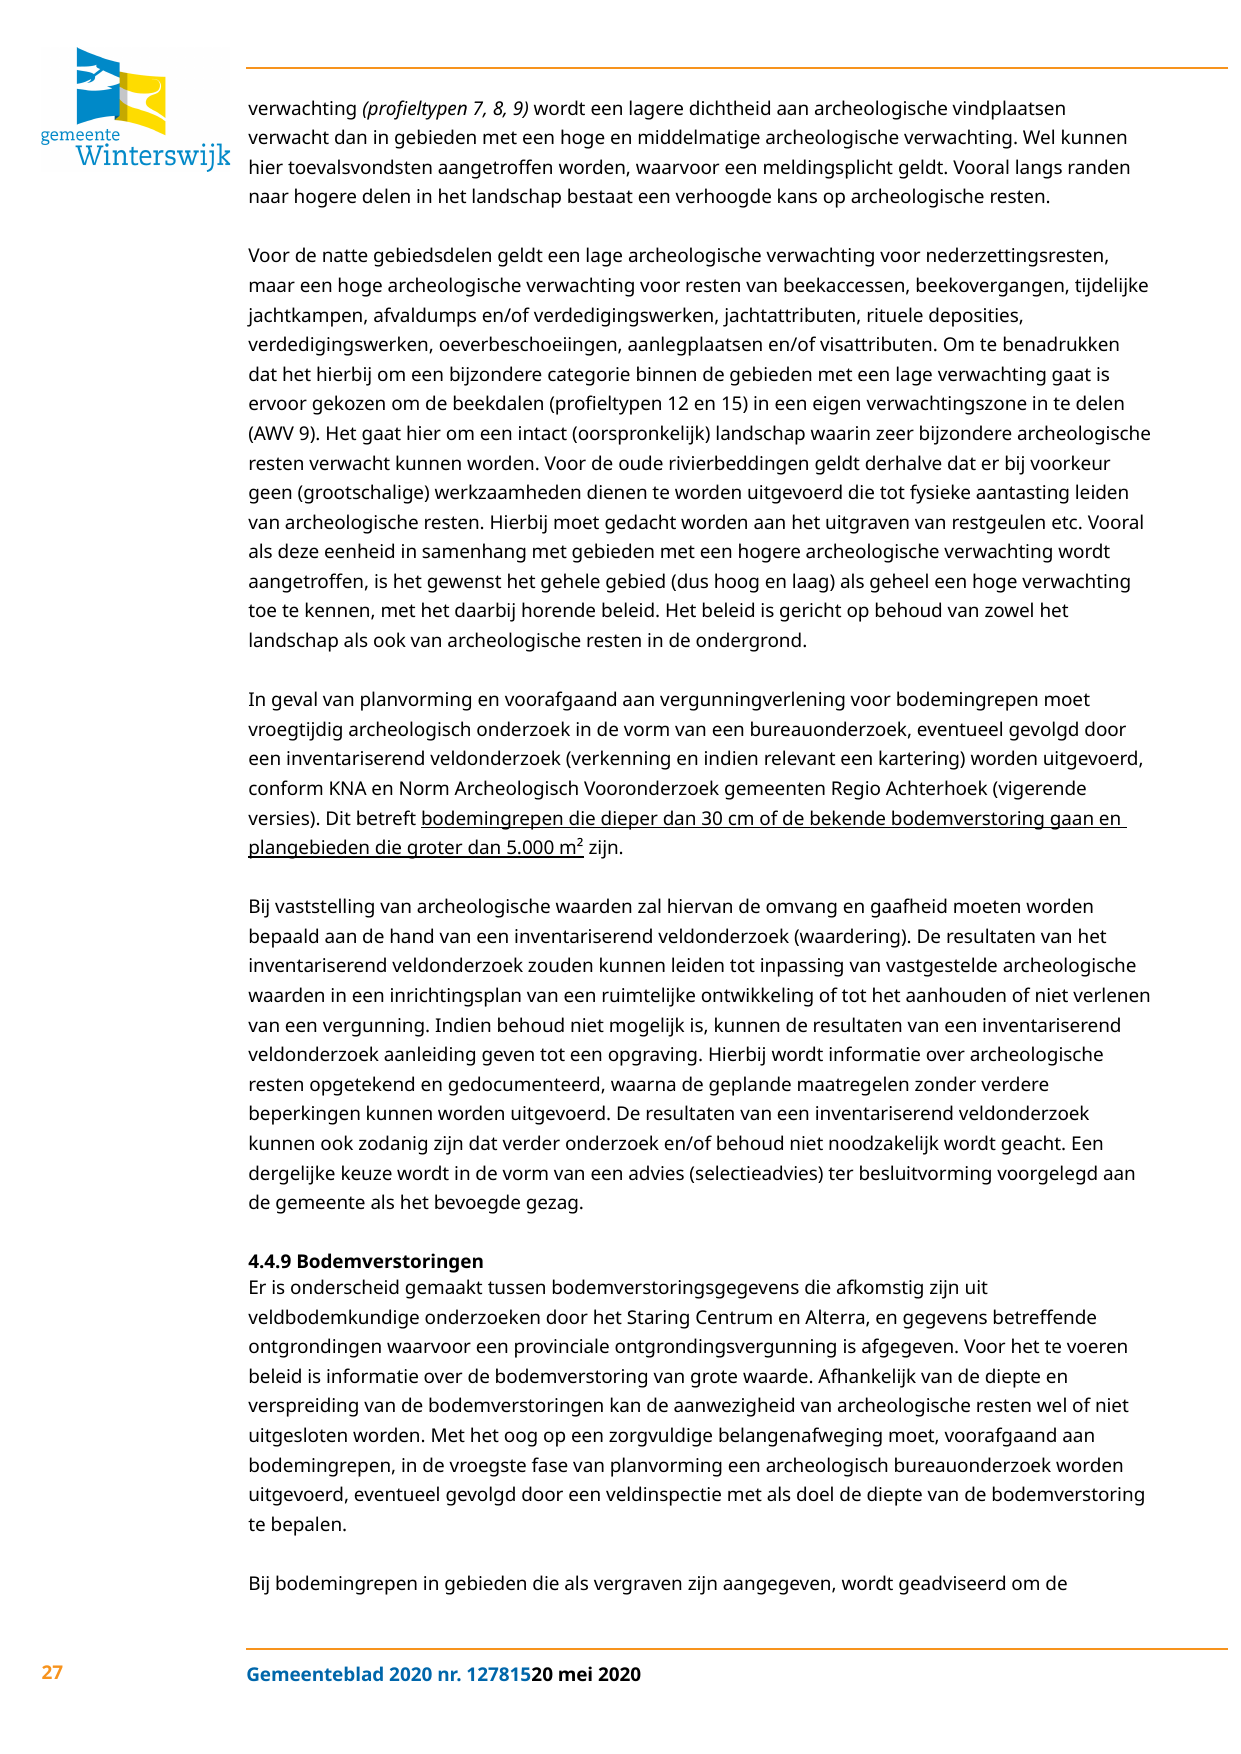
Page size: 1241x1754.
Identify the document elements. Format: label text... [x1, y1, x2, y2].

text 4.4.9 Bodemverstoringen [248, 1248, 1152, 1274]
text Bij vaststelling van archeologische waarden zal hiervan de omvang en gaafheid moeten worden bepaald aan de hand van een inventariserend veldonderzoek (waardering). De resultaten van het inventariserend veldonderzoek zouden kunnen leiden tot inpassing van vastgestelde archeologische waarden in een inrichtingsplan van een ruimtelijke ontwikkeling of tot het aanhouden of niet verlenen van een vergunning. Indien behoud niet mogelijk is, kunnen de resultaten van een inventariserend veldonderzoek aanleiding geven tot een opgraving. Hierbij wordt informatie over archeologische resten opgetekend en gedocumenteerd, waarna de geplande maatregelen zonder verdere beperkingen kunnen worden uitgevoerd. De resultaten van een inventariserend veldonderzoek kunnen ook zodanig zijn dat verder onderzoek en/of behoud niet noodzakelijk wordt geacht. Een dergelijke keuze wordt in de vorm van een advies (selectieadvies) ter besluitvorming voorgelegd aan de gemeente als het bevoegde gezag. [248, 893, 1152, 1215]
text Bij bodemingrepen in gebieden die als vergraven zijn aangegeven, wordt geadviseerd om de [248, 1570, 1152, 1596]
picture [225, 153, 231, 162]
picture [41, 47, 231, 172]
text In geval van planvorming en voorafgaand aan vergunningverlening voor bodemingrepen moet vroegtijdig archeologisch onderzoek in de vorm van een bureauonderzoek, eventueel gevolgd door een inventariserend veldonderzoek (verkenning en indien relevant een kartering) worden uitgevoerd, conform KNA en Norm Archeologisch Vooronderzoek gemeenten Regio Achterhoek (vigerende versies). Dit betreft bodemingrepen die dieper dan 30 cm of de bekende bodemverstoring gaan en plangebieden die groter dan 5.000 m² zijn. [248, 686, 1152, 860]
text verwachting (profieltypen 7, 8, 9) wordt een lagere dichtheid aan archeologische vindplaatsen verwacht dan in gebieden met een hoge en middelmatige archeologische verwachting. Wel kunnen hier toevalsvondsten aangetroffen worden, waarvoor een meldingsplicht geldt. Vooral langs randen naar hogere delen in het landschap bestaat een verhoogde kans op archeologische resten. [248, 95, 1152, 209]
text Er is onderscheid gemaakt tussen bodemverstoringsgegevens die afkomstig zijn uit veldbodemkundige onderzoeken door het Staring Centrum en Alterra, en gegevens betreffende ontgrondingen waarvoor een provinciale ontgrondingsvergunning is afgegeven. Voor het te voeren beleid is informatie over de bodemverstoring van grote waarde. Afhankelijk van de diepte en verspreiding van de bodemverstoringen kan de aanwezigheid van archeologische resten wel of niet uitgesloten worden. Met het oog op een zorgvuldige belangenafweging moet, voorafgaand aan bodemingrepen, in de vroegste fase van planvorming een archeologisch bureauonderzoek worden uitgevoerd, eventueel gevolgd door een veldinspectie met als doel de diepte van de bodemverstoring te bepalen. [248, 1274, 1152, 1537]
text Voor de natte gebiedsdelen geldt een lage archeologische verwachting voor nederzettingsresten, maar een hoge archeologische verwachting voor resten van beekaccessen, beekovergangen, tijdelijke jachtkampen, afvaldumps en/of verdedigingswerken, jachtattributen, rituele deposities, verdedigingswerken, oeverbeschoeiingen, aanlegplaatsen en/of visattributen. Om te benadrukken dat het hierbij om een bijzondere categorie binnen de gebieden met een lage verwachting gaat is ervoor gekozen om de beekdalen (profieltypen 12 en 15) in een eigen verwachtingszone in te delen (AWV 9). Het gaat hier om een intact (oorspronkelijk) landschap waarin zeer bijzondere archeologische resten verwacht kunnen worden. Voor de oude rivierbeddingen geldt derhalve dat er bij voorkeur geen (grootschalige) werkzaamheden dienen te worden uitgevoerd die tot fysieke aantasting leiden van archeologische resten. Hierbij moet gedacht worden aan het uitgraven van restgeulen etc. Vooral als deze eenheid in samenhang met gebieden met een hogere archeologische verwachting wordt aangetroffen, is het gewenst het gehele gebied (dus hoog en laag) als geheel een hoge verwachting toe te kennen, met het daarbij horende beleid. Het beleid is gericht op behoud van zowel het landschap als ook van archeologische resten in de ondergrond. [248, 243, 1152, 653]
